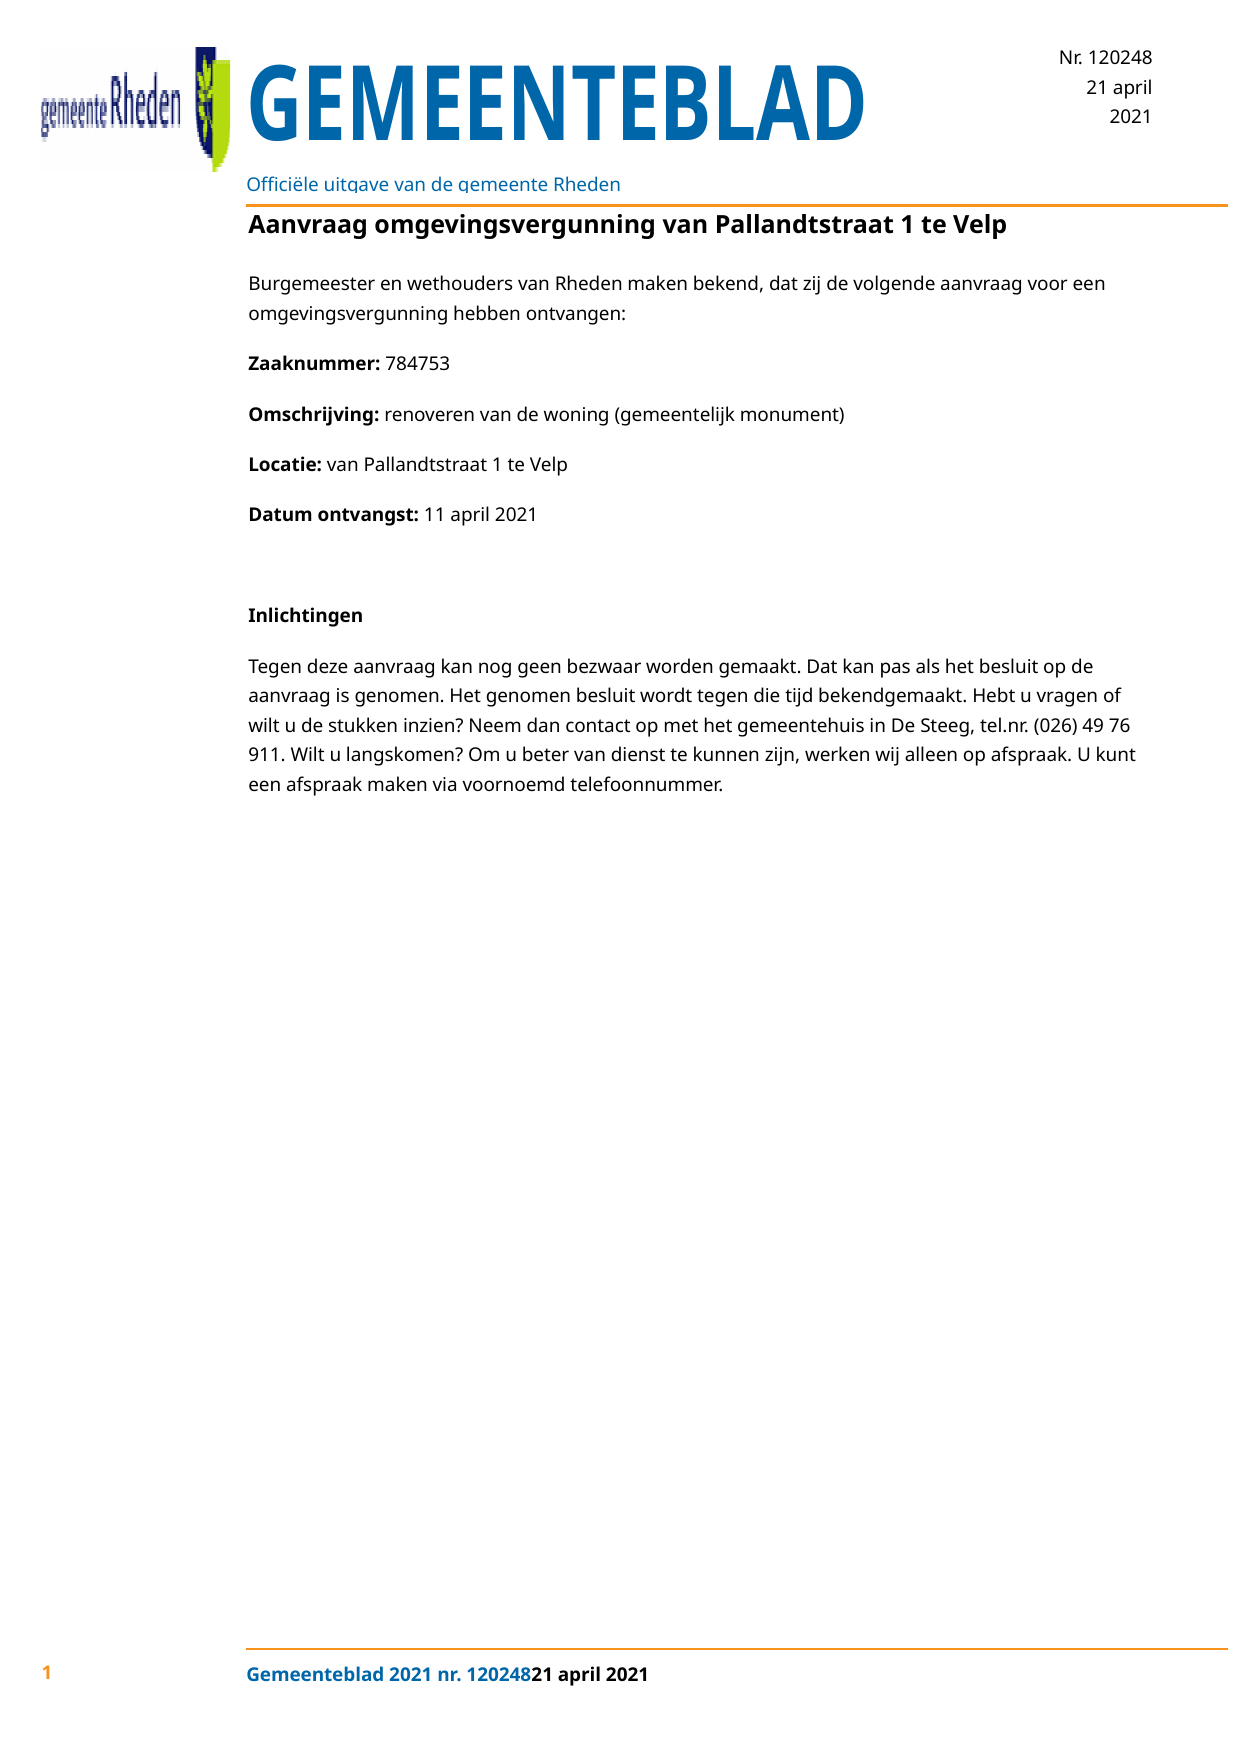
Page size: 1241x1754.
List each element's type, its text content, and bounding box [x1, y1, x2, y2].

text Aanvraag omgevingsvergunning van Pallandtstraat 1 te Velp [248, 207, 1152, 241]
text Tegen deze aanvraag kan nog geen bezwaar worden gemaakt. Dat kan pas als het besluit op de aanvraag is genomen. Het genomen besluit wordt tegen die tijd bekendgemaakt. Hebt u vragen of wilt u de stukken inzien? Neem dan contact op met het gemeentehuis in De Steeg, tel.nr. (026) 49 76 911. Wilt u langskomen? Om u beter van dienst te kunnen zijn, werken wij alleen op afspraak. U kunt een afspraak maken via voornoemd telefoonnummer. [248, 653, 1152, 797]
text Inlichtingen [248, 602, 1152, 628]
text Burgemeester en wethouders van Rheden maken bekend, dat zij de volgende aanvraag voor een omgevingsvergunning hebben ontvangen: [248, 270, 1152, 326]
text Datum ontvangst: 11 april 2021 [248, 502, 1152, 527]
text Zaaknummer: 784753 [248, 350, 1152, 376]
text Locatie: van Pallandtstraat 1 te Velp [248, 451, 1152, 477]
picture [41, 47, 231, 172]
text Omschrijving: renoveren van de woning (gemeentelijk monument) [248, 401, 1152, 426]
